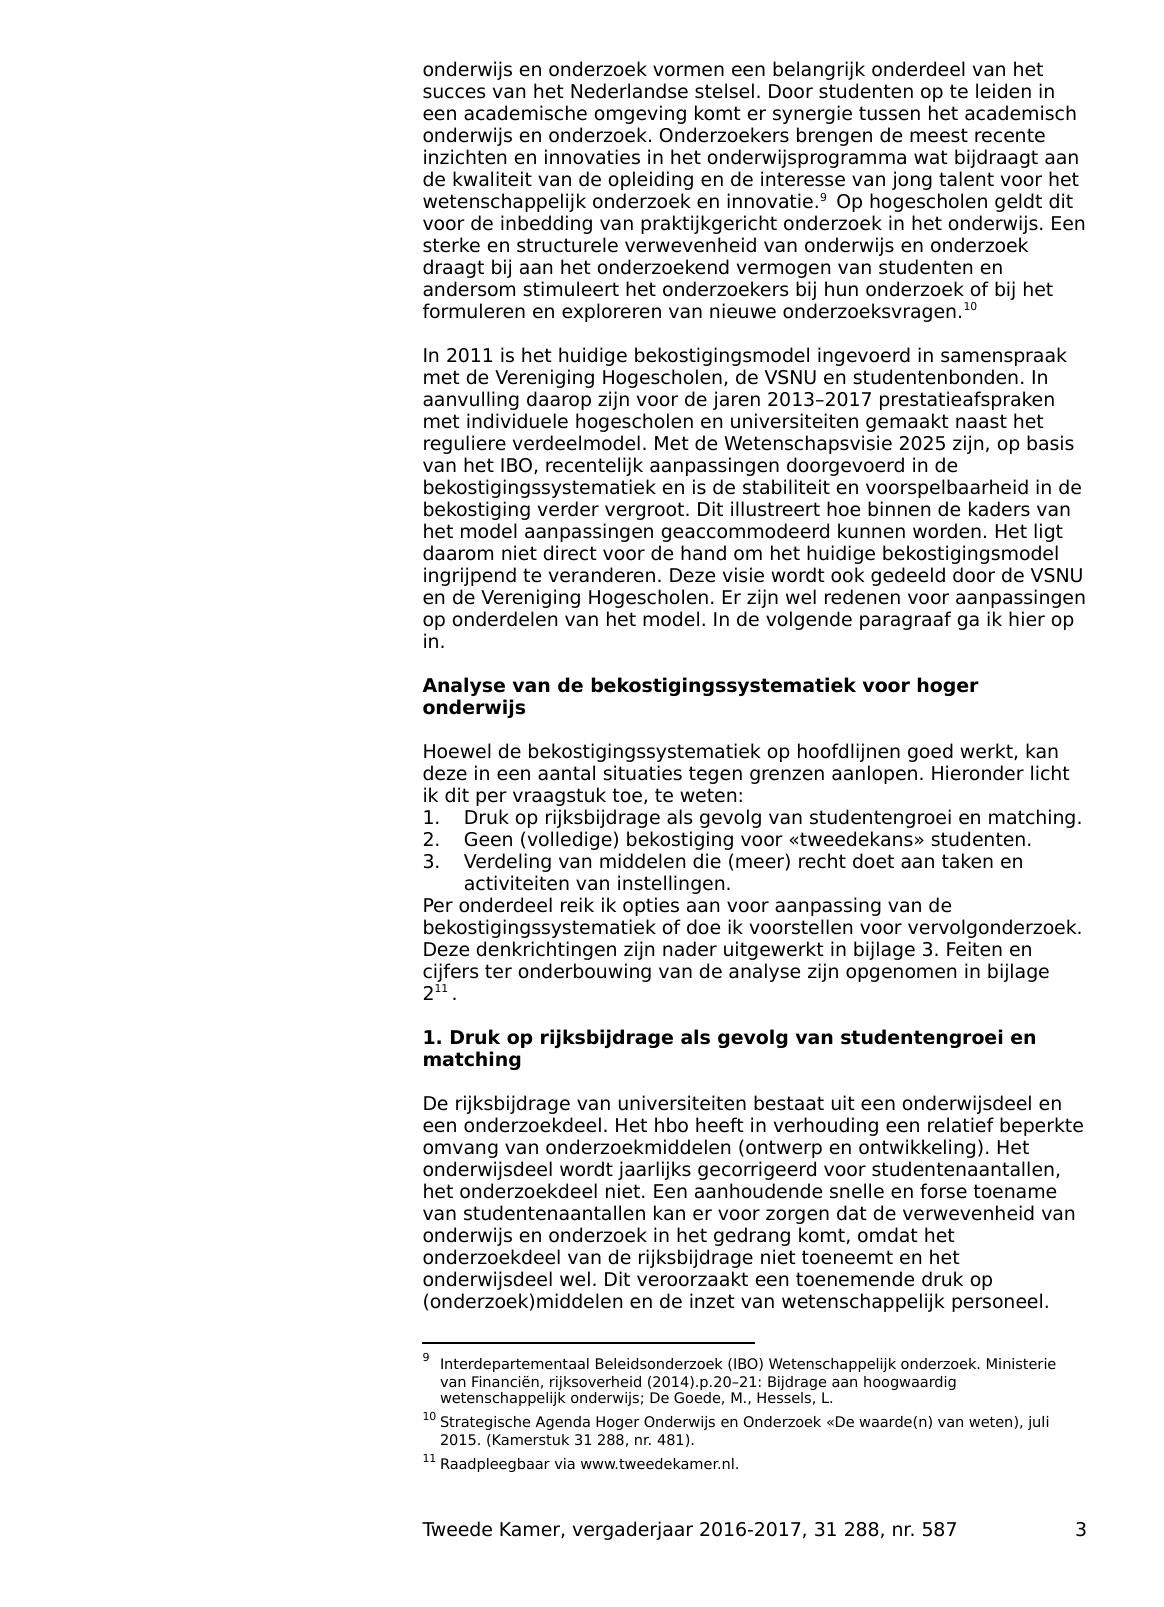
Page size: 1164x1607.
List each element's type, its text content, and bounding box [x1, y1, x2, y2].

text De rijksbijdrage van universiteiten bestaat uit een onderwijsdeel en een onderzoekdeel. Het hbo heeft in verhouding een relatief beperkte omvang van onderzoekmiddelen (ontwerp en ontwikkeling). Het onderwijsdeel wordt jaarlijks gecorrigeerd voor studentenaantallen, het onderzoekdeel niet. Een aanhoudende snelle en forse toename van studentenaantallen kan er voor zorgen dat de verwevenheid van onderwijs en onderzoek in het gedrang komt, omdat het onderzoekdeel van de rijksbijdrage niet toeneemt en het onderwijsdeel wel. Dit veroorzaakt een toenemende druk op (onderzoek)middelen en de inzet van wetenschappelijk personeel. [422, 1093, 1087, 1313]
subtitle 1. Druk op rijksbijdrage als gevolg van studentengroei en matching [422, 1027, 1087, 1071]
text Interdepartementaal Beleidsonderzoek (IBO) Wetenschappelijk onderzoek. Ministerie van Financiën, rijksoverheid (2014).p.20–21: Bijdrage aan hoogwaardig wetenschappelijk onderwijs; De Goede, M., Hessels, L. [422, 1352, 1087, 1407]
text 1. Druk op rijksbijdrage als gevolg van studentengroei en matching. [422, 807, 1087, 829]
text Raadpleegbaar via www.tweedekamer.nl. [422, 1452, 1087, 1474]
text 3. Verdeling van middelen die (meer) recht doet aan taken en activiteiten van instellingen. [422, 851, 1087, 895]
text In 2011 is het huidige bekostigingsmodel ingevoerd in samenspraak met de Vereniging Hogescholen, de VSNU en studentenbonden. In aanvulling daarop zijn voor de jaren 2013–2017 prestatieafspraken met individuele hogescholen en universiteiten gemaakt naast het reguliere verdeelmodel. Met de Wetenschapsvisie 2025 zijn, op basis van het IBO, recentelijk aanpassingen doorgevoerd in de bekostigingssystematiek en is de stabiliteit en voorspelbaarheid in de bekostiging verder vergroot. Dit illustreert hoe binnen de kaders van het model aanpassingen geaccommodeerd kunnen worden. Het ligt daarom niet direct voor de hand om het huidige bekostigingsmodel ingrijpend te veranderen. Deze visie wordt ook gedeeld door de VSNU en de Vereniging Hogescholen. Er zijn wel redenen voor aanpassingen op onderdelen van het model. In de volgende paragraaf ga ik hier op in. [422, 345, 1087, 653]
text Hoewel de bekostigingssystematiek op hoofdlijnen goed werkt, kan deze in een aantal situaties tegen grenzen aanlopen. Hieronder licht ik dit per vraagstuk toe, te weten: [422, 741, 1087, 807]
subtitle Analyse van de bekostigingssystematiek voor hoger onderwijs [422, 675, 1087, 719]
text onderwijs en onderzoek vormen een belangrijk onderdeel van het succes van het Nederlandse stelsel. Door studenten op te leiden in een academische omgeving komt er synergie tussen het academisch onderwijs en onderzoek. Onderzoekers brengen de meest recente inzichten en innovaties in het onderwijsprogramma wat bijdraagt aan de kwaliteit van de opleiding en de interesse van jong talent voor het wetenschappelijk onderzoek en innovatie. Op hogescholen geldt dit voor de inbedding van praktijkgericht onderzoek in het onderwijs. Een sterke en structurele verwevenheid van onderwijs en onderzoek draagt bij aan het onderzoekend vermogen van studenten en andersom stimuleert het onderzoekers bij hun onderzoek of bij het formuleren en exploreren van nieuwe onderzoeksvragen. [422, 59, 1087, 323]
text 2. Geen (volledige) bekostiging voor «tweedekans» studenten. [422, 829, 1087, 851]
text Strategische Agenda Hoger Onderwijs en Onderzoek «De waarde(n) van weten), juli 2015. (Kamerstuk 31 288, nr. 481). [422, 1410, 1087, 1449]
text Per onderdeel reik ik opties aan voor aanpassing van de bekostigingssystematiek of doe ik voorstellen voor vervolgonderzoek. Deze denkrichtingen zijn nader uitgewerkt in bijlage 3. Feiten en cijfers ter onderbouwing van de analyse zijn opgenomen in bijlage 2. [422, 895, 1087, 1005]
